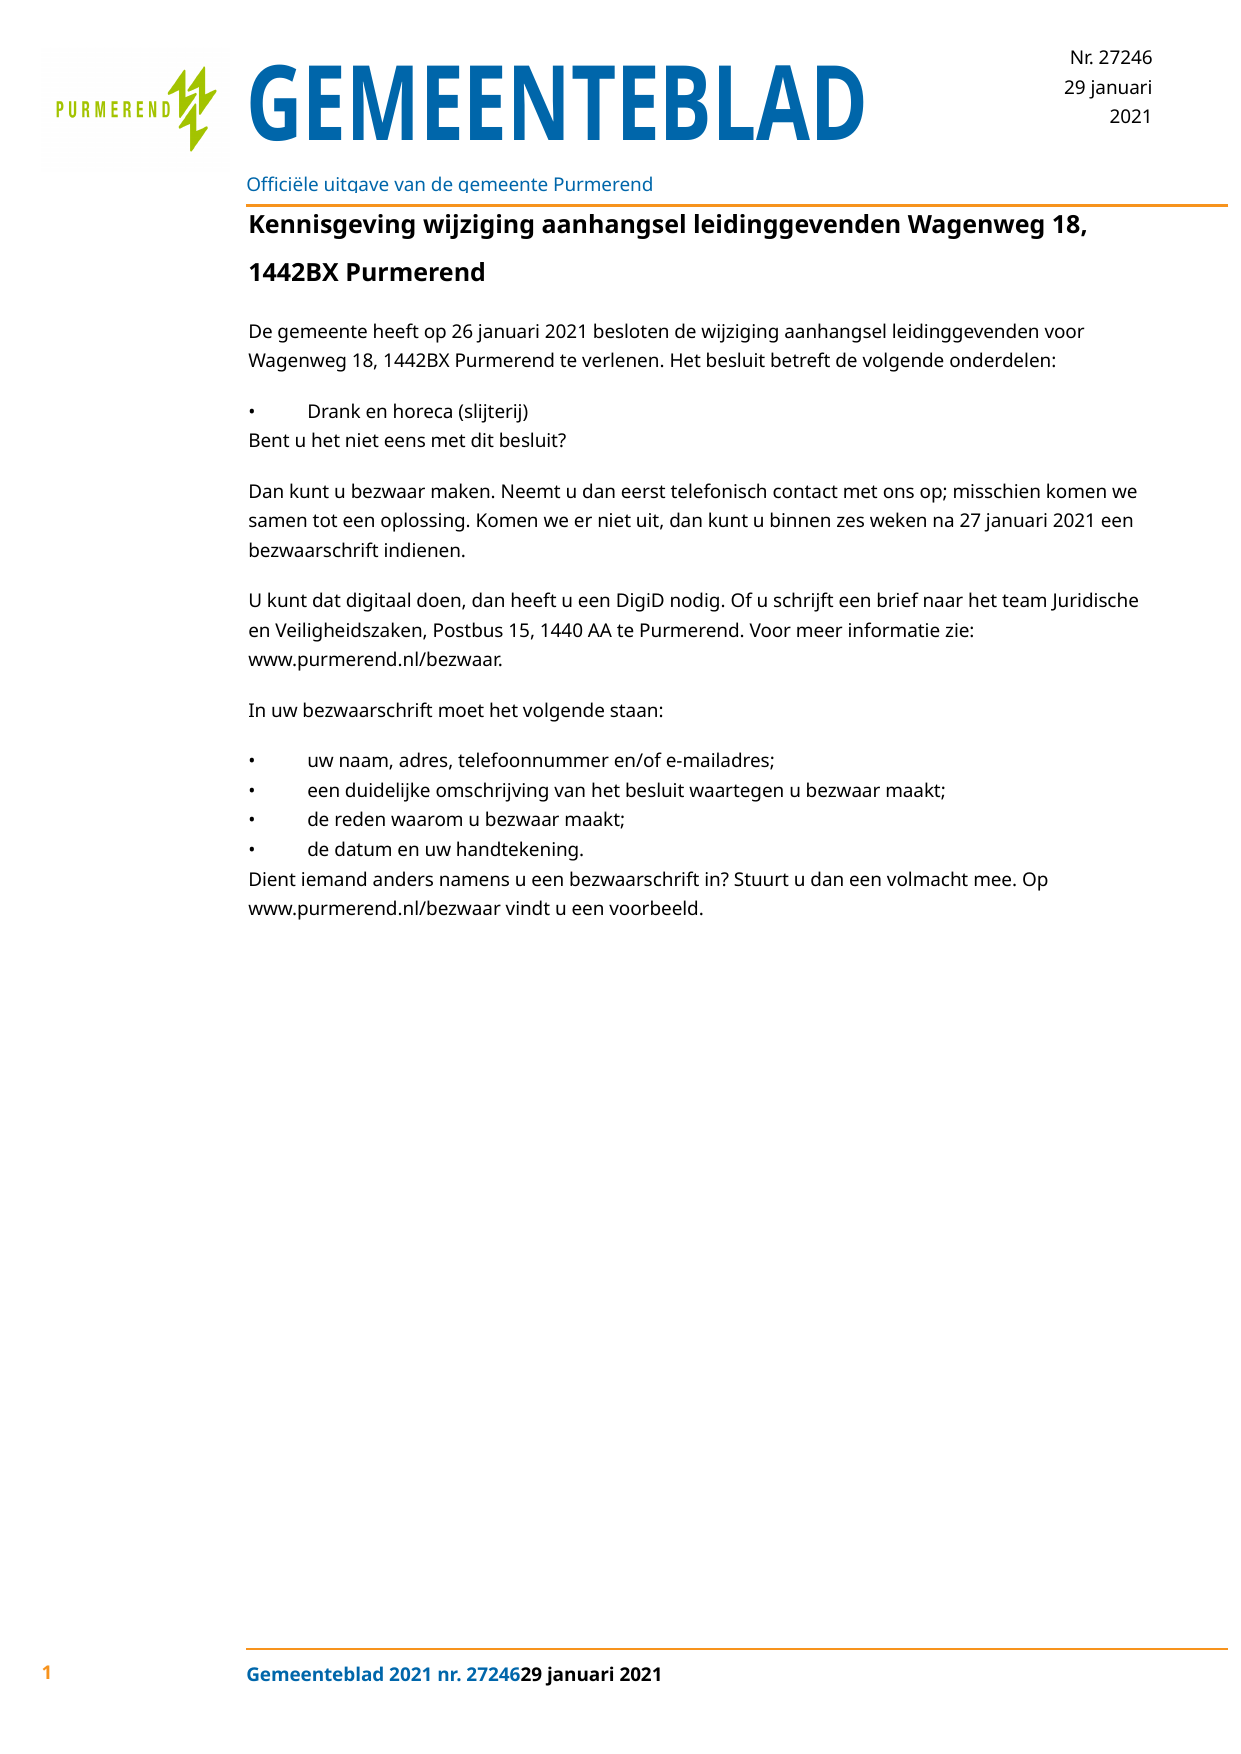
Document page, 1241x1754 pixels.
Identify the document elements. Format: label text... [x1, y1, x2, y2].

text Bent u het niet eens met dit besluit? [248, 427, 1152, 453]
text De gemeente heeft op 26 januari 2021 besloten de wijziging aanhangsel leidinggevenden voor Wagenweg 18, 1442BX Purmerend te verlenen. Het besluit betreft de volgende onderdelen: [248, 318, 1152, 373]
text In uw bezwaarschrift moet het volgende staan: [248, 697, 1152, 723]
list de datum en uw handtekening. [248, 836, 1152, 862]
list Drank en horeca (slijterij) [248, 398, 1152, 424]
text Kennisgeving wijziging aanhangsel leidinggevenden Wagenweg 18, 1442BX Purmerend [248, 207, 1152, 288]
list een duidelijke omschrijving van het besluit waartegen u bezwaar maakt; [248, 777, 1152, 803]
text Dient iemand anders namens u een bezwaarschrift in? Stuurt u dan een volmacht mee. Op www.purmerend.nl/bezwaar vindt u een voorbeeld. [248, 866, 1152, 921]
text Dan kunt u bezwaar maken. Neemt u dan eerst telefonisch contact met ons op; misschien komen we samen tot een oplossing. Komen we er niet uit, dan kunt u binnen zes weken na 27 januari 2021 een bezwaarschrift indienen. [248, 478, 1152, 563]
picture [41, 47, 231, 172]
list de reden waarom u bezwaar maakt; [248, 807, 1152, 832]
list uw naam, adres, telefoonnummer en/of e-mailadres; [248, 747, 1152, 773]
text U kunt dat digitaal doen, dan heeft u een DigiD nodig. Of u schrijft een brief naar het team Juridische en Veiligheidszaken, Postbus 15, 1440 AA te Purmerend. Voor meer informatie zie: www.purmerend.nl/bezwaar. [248, 587, 1152, 672]
